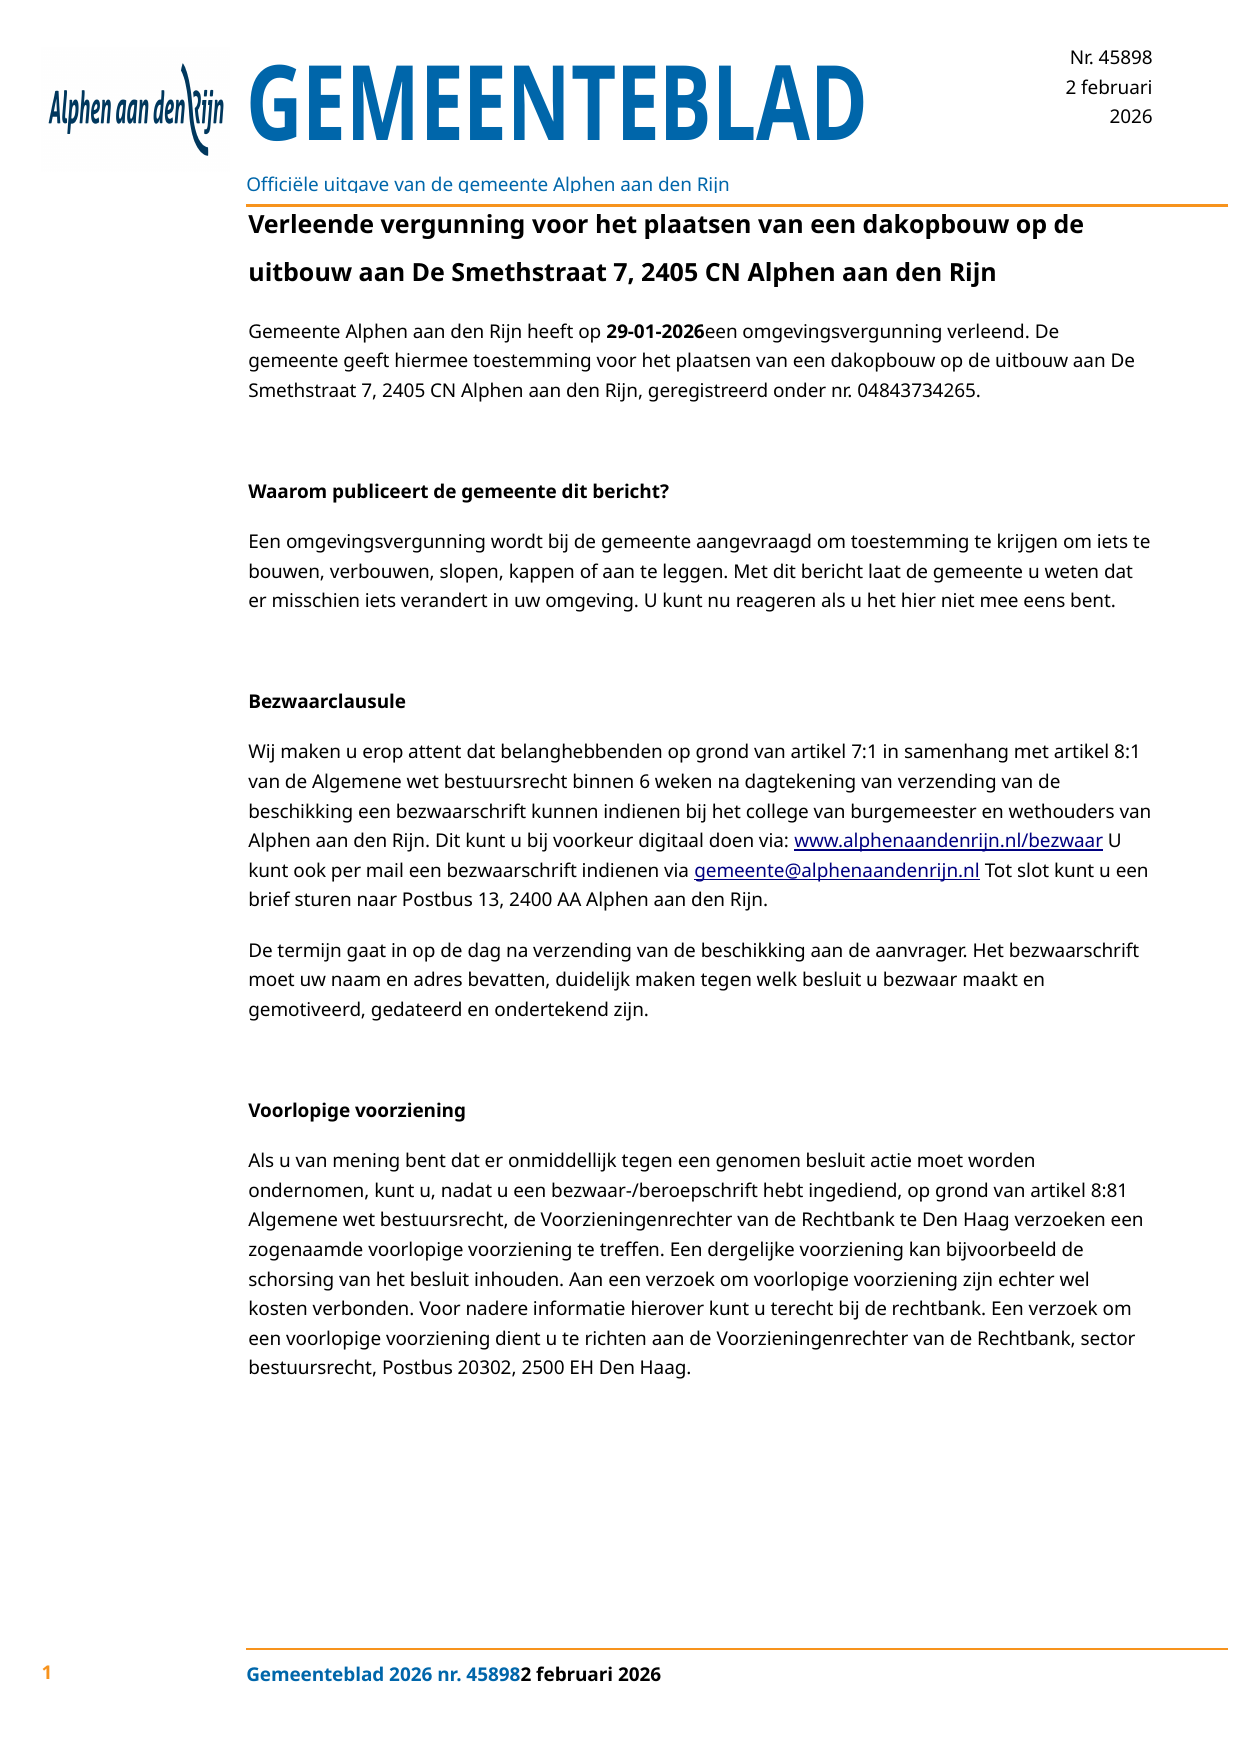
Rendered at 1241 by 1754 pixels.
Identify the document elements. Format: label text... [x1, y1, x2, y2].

text Waarom publiceert de gemeente dit bericht? [248, 478, 1152, 504]
picture [41, 47, 231, 172]
text Voorlopige voorziening [248, 1097, 1152, 1123]
text Wij maken u erop attent dat belanghebbenden op grond van artikel 7:1 in samenhang met artikel 8:1 van de Algemene wet bestuursrecht binnen 6 weken na dagtekening van verzending van de beschikking een bezwaarschrift kunnen indienen bij het college van burgemeester en wethouders van Alphen aan den Rijn. Dit kunt u bij voorkeur digitaal doen via: www.alphenaandenrijn.nl/bezwaar U kunt ook per mail een bezwaarschrift indienen via gemeente@alphenaandenrijn.nl Tot slot kunt u een brief sturen naar Postbus 13, 2400 AA Alphen aan den Rijn. [248, 739, 1152, 912]
text Verleende vergunning voor het plaatsen van een dakopbouw op de uitbouw aan De Smethstraat 7, 2405 CN Alphen aan den Rijn [248, 207, 1152, 288]
text De termijn gaat in op de dag na verzending van de beschikking aan de aanvrager. Het bezwaarschrift moet uw naam en adres bevatten, duidelijk maken tegen welk besluit u bezwaar maakt en gemotiveerd, gedateerd en ondertekend zijn. [248, 937, 1152, 1022]
text Bezwaarclausule [248, 688, 1152, 714]
text Een omgevingsvergunning wordt bij de gemeente aangevraagd om toestemming te krijgen om iets te bouwen, verbouwen, slopen, kappen of aan te leggen. Met dit bericht laat de gemeente u weten dat er misschien iets verandert in uw omgeving. U kunt nu reageren als u het hier niet mee eens bent. [248, 528, 1152, 613]
text Als u van mening bent dat er onmiddellijk tegen een genomen besluit actie moet worden ondernomen, kunt u, nadat u een bezwaar-/beroepschrift hebt ingediend, op grond van artikel 8:81 Algemene wet bestuursrecht, de Voorzieningenrechter van de Rechtbank te Den Haag verzoeken een zogenaamde voorlopige voorziening te treffen. Een dergelijke voorziening kan bijvoorbeeld de schorsing van het besluit inhouden. Aan een verzoek om voorlopige voorziening zijn echter wel kosten verbonden. Voor nadere informatie hierover kunt u terecht bij de rechtbank. Een verzoek om een voorlopige voorziening dient u te richten aan de Voorzieningenrechter van de Rechtbank, sector bestuursrecht, Postbus 20302, 2500 EH Den Haag. [248, 1147, 1152, 1380]
text Gemeente Alphen aan den Rijn heeft op 29-01-2026een omgevingsvergunning verleend. De gemeente geeft hiermee toestemming voor het plaatsen van een dakopbouw op de uitbouw aan De Smethstraat 7, 2405 CN Alphen aan den Rijn, geregistreerd onder nr. 04843734265. [248, 318, 1152, 403]
